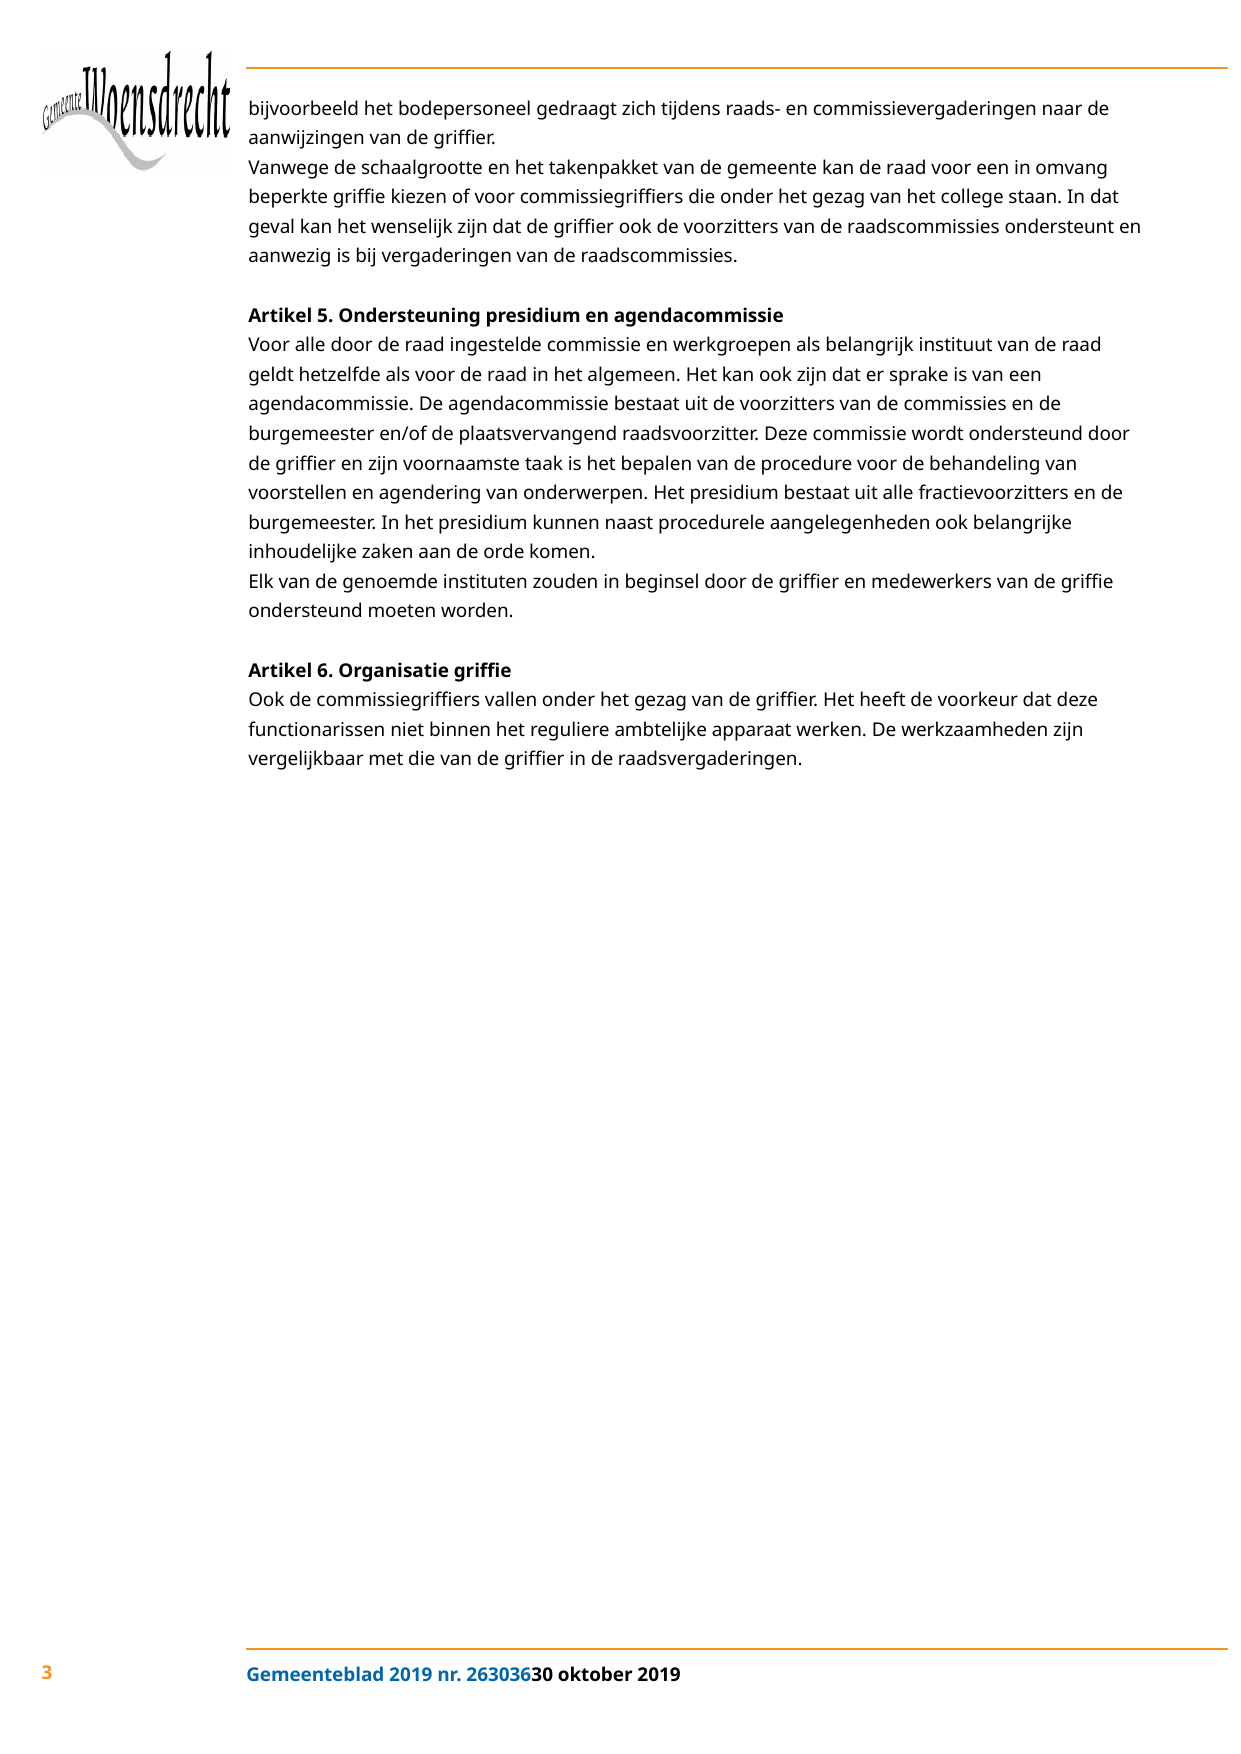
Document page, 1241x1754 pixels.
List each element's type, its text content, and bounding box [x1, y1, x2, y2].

text bijvoorbeeld het bodepersoneel gedraagt zich tijdens raads- en commissievergaderingen naar de aanwijzingen van de griffier. [248, 95, 1152, 150]
picture [41, 47, 231, 172]
text Vanwege de schaalgrootte en het takenpakket van de gemeente kan de raad voor een in omvang beperkte griffie kiezen of voor commissiegriffiers die onder het gezag van het college staan. In dat geval kan het wenselijk zijn dat de griffier ook de voorzitters van de raadscommissies ondersteunt en aanwezig is bij vergaderingen van de raadscommissies. [248, 154, 1152, 268]
text Artikel 5. Ondersteuning presidium en agendacommissie [248, 302, 1152, 328]
text Elk van de genoemde instituten zouden in beginsel door de griffier en medewerkers van de griffie ondersteund moeten worden. [248, 568, 1152, 623]
text Ook de commissiegriffiers vallen onder het gezag van de griffier. Het heeft de voorkeur dat deze functionarissen niet binnen het reguliere ambtelijke apparaat werken. De werkzaamheden zijn vergelijkbaar met die van de griffier in de raadsvergaderingen. [248, 686, 1152, 771]
text Artikel 6. Organisatie griffie [248, 657, 1152, 683]
text Voor alle door de raad ingestelde commissie en werkgroepen als belangrijk instituut van de raad geldt hetzelfde als voor de raad in het algemeen. Het kan ook zijn dat er sprake is van een agendacommissie. De agendacommissie bestaat uit de voorzitters van de commissies en de burgemeester en/of de plaatsvervangend raadsvoorzitter. Deze commissie wordt ondersteund door de griffier en zijn voornaamste taak is het bepalen van de procedure voor de behandeling van voorstellen en agendering van onderwerpen. Het presidium bestaat uit alle fractievoorzitters en de burgemeester. In het presidium kunnen naast procedurele aangelegenheden ook belangrijke inhoudelijke zaken aan de orde komen. [248, 331, 1152, 564]
